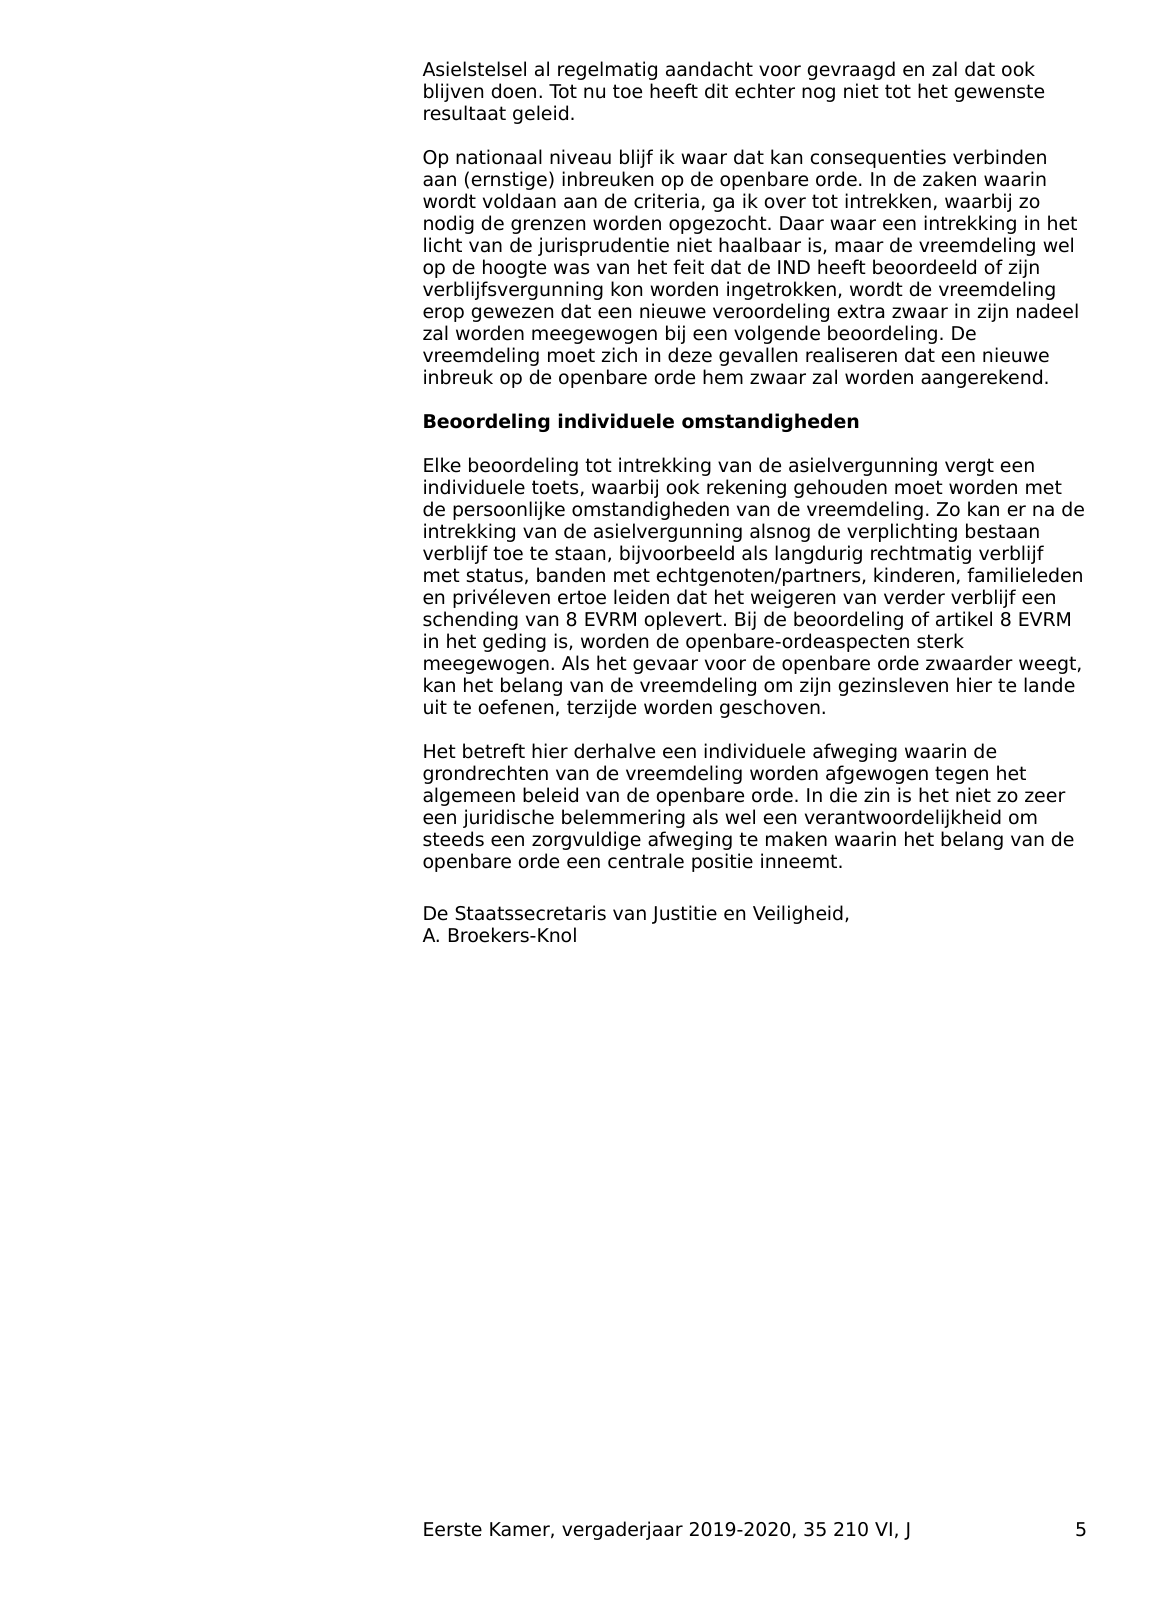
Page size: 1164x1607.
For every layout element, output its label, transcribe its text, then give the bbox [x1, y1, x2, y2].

text Het betreft hier derhalve een individuele afweging waarin de grondrechten van de vreemdeling worden afgewogen tegen het algemeen beleid van de openbare orde. In die zin is het niet zo zeer een juridische belemmering als wel een verantwoordelijkheid om steeds een zorgvuldige afweging te maken waarin het belang van de openbare orde een centrale positie inneemt. [422, 741, 1087, 873]
text Elke beoordeling tot intrekking van de asielvergunning vergt een individuele toets, waarbij ook rekening gehouden moet worden met de persoonlijke omstandigheden van de vreemdeling. Zo kan er na de intrekking van de asielvergunning alsnog de verplichting bestaan verblijf toe te staan, bijvoorbeeld als langdurig rechtmatig verblijf met status, banden met echtgenoten/partners, kinderen, familieleden en privéleven ertoe leiden dat het weigeren van verder verblijf een schending van 8 EVRM oplevert. Bij de beoordeling of artikel 8 EVRM in het geding is, worden de openbare-ordeaspecten sterk meegewogen. Als het gevaar voor de openbare orde zwaarder weegt, kan het belang van de vreemdeling om zijn gezinsleven hier te lande uit te oefenen, terzijde worden geschoven. [422, 455, 1087, 719]
text Asielstelsel al regelmatig aandacht voor gevraagd en zal dat ook blijven doen. Tot nu toe heeft dit echter nog niet tot het gewenste resultaat geleid. [422, 59, 1087, 125]
subtitle Beoordeling individuele omstandigheden [422, 411, 1087, 433]
text Op nationaal niveau blijf ik waar dat kan consequenties verbinden aan (ernstige) inbreuken op de openbare orde. In de zaken waarin wordt voldaan aan de criteria, ga ik over tot intrekken, waarbij zo nodig de grenzen worden opgezocht. Daar waar een intrekking in het licht van de jurisprudentie niet haalbaar is, maar de vreemdeling wel op de hoogte was van het feit dat de IND heeft beoordeeld of zijn verblijfsvergunning kon worden ingetrokken, wordt de vreemdeling erop gewezen dat een nieuwe veroordeling extra zwaar in zijn nadeel zal worden meegewogen bij een volgende beoordeling. De vreemdeling moet zich in deze gevallen realiseren dat een nieuwe inbreuk op de openbare orde hem zwaar zal worden aangerekend. [422, 147, 1087, 389]
text De Staatssecretaris van Justitie en Veiligheid, A. Broekers-Knol [422, 903, 1087, 947]
